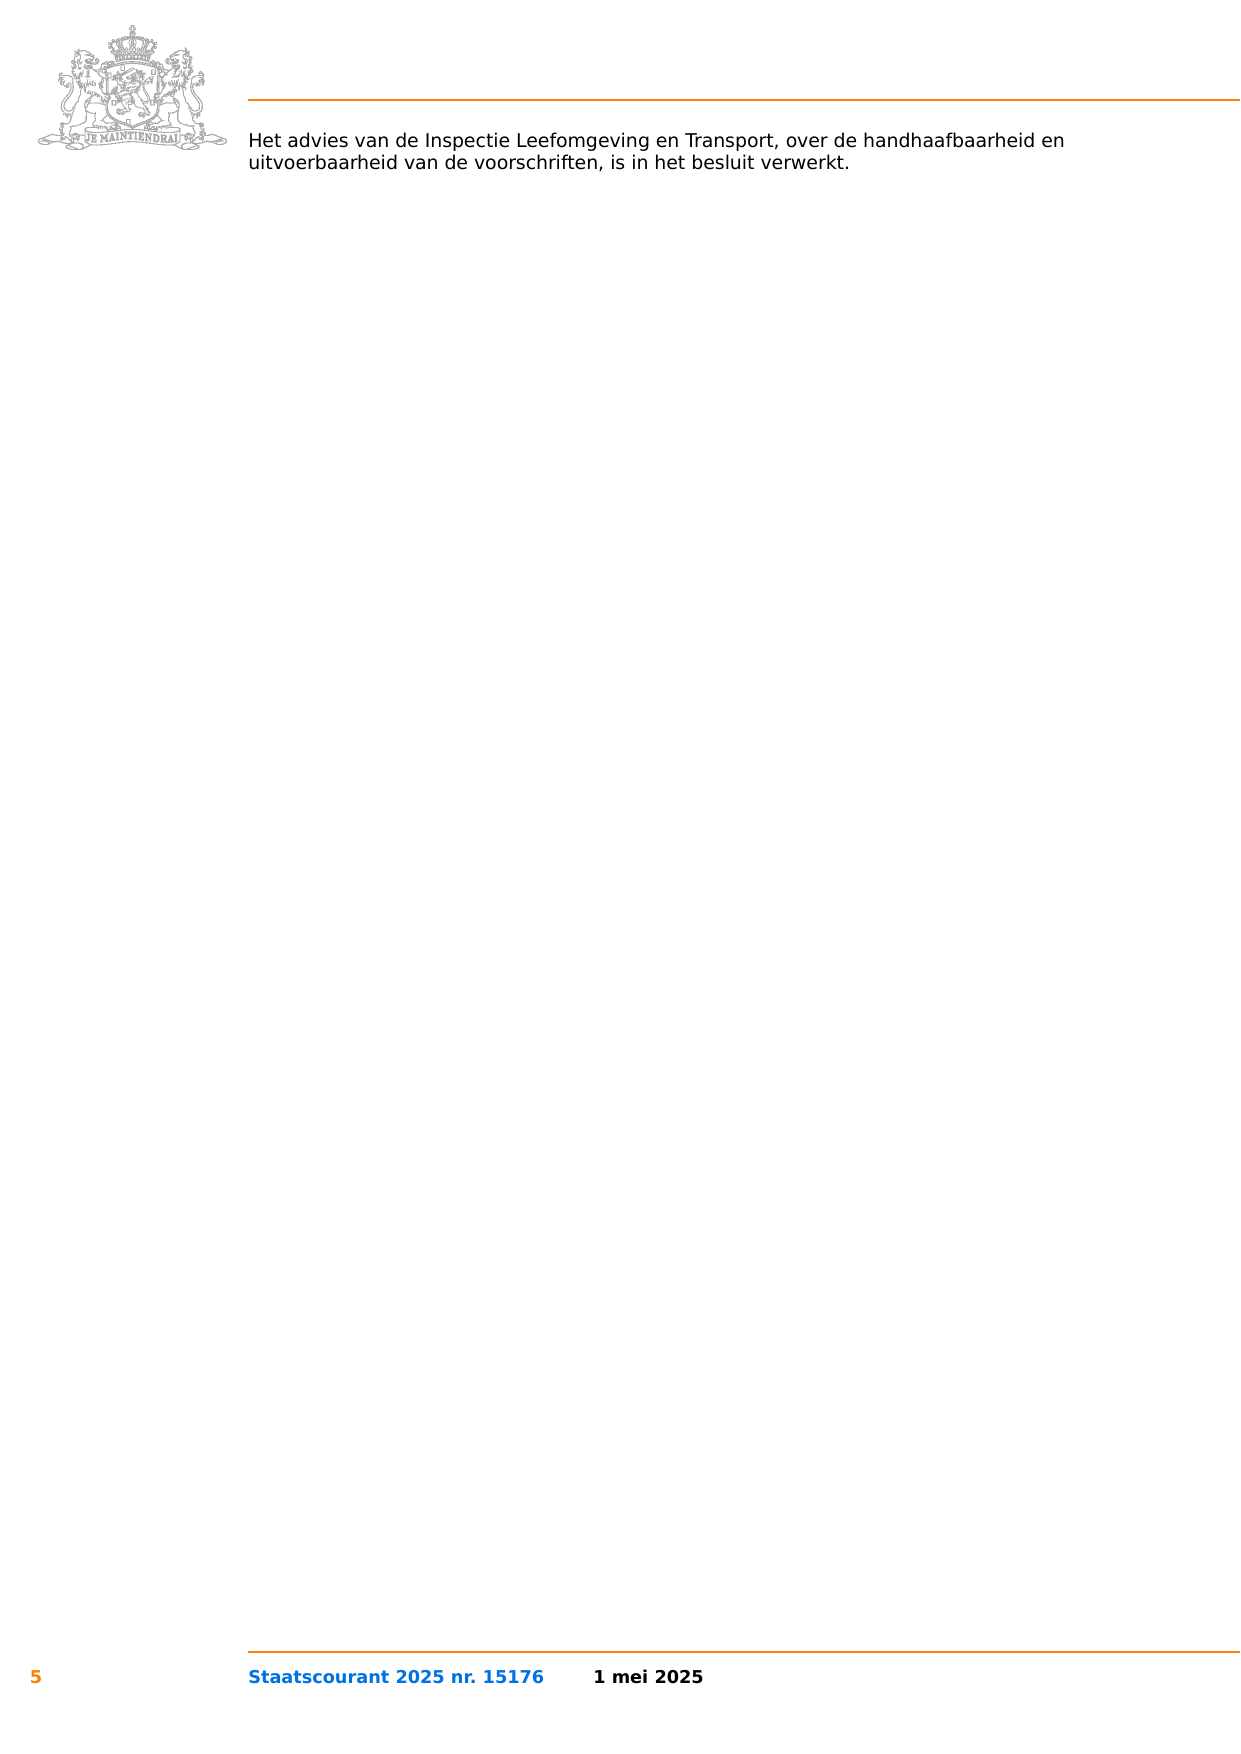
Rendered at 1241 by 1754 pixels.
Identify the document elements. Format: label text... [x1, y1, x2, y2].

text Het advies van de Inspectie Leefomgeving en Transport, over de handhaafbaarheid en uitvoerbaarheid van de voorschriften, is in het besluit verwerkt. [248, 130, 1163, 174]
picture [38, 25, 227, 150]
